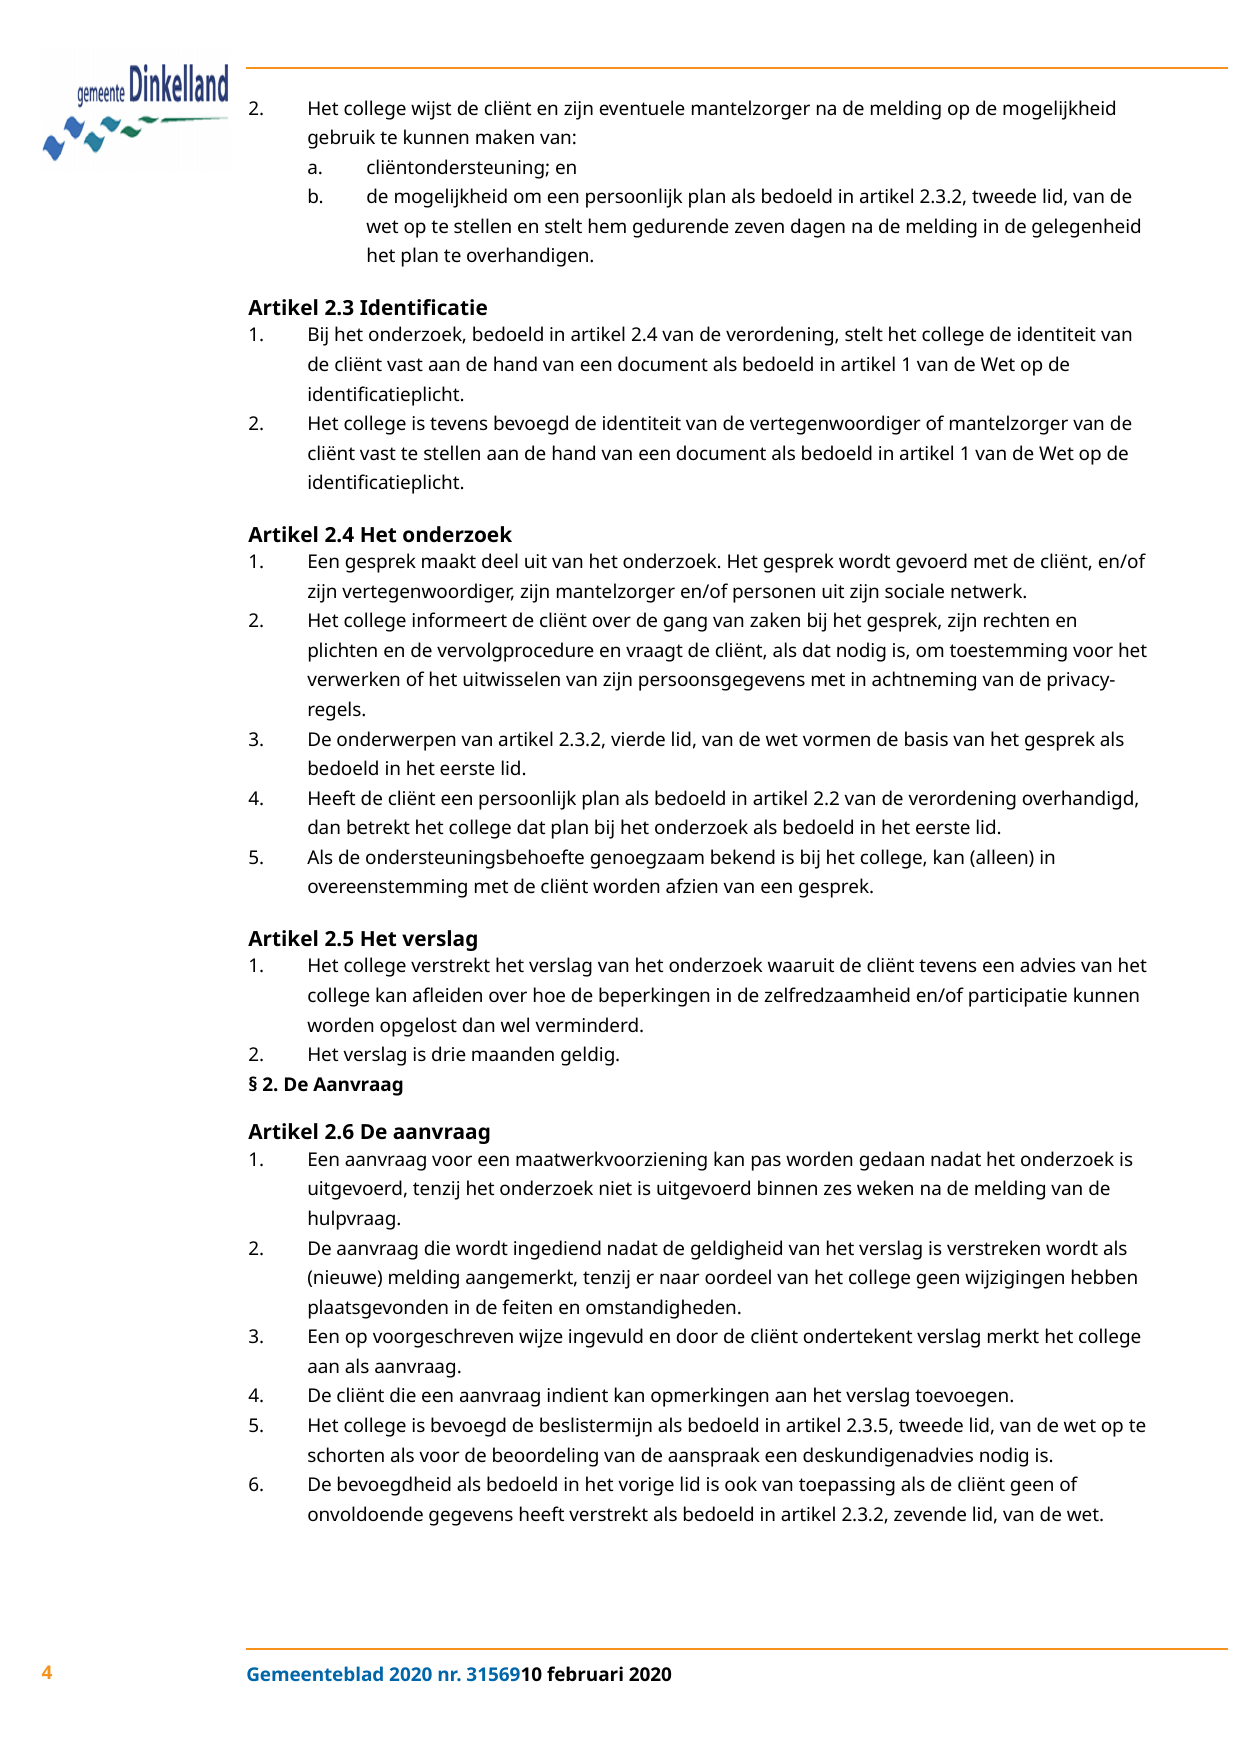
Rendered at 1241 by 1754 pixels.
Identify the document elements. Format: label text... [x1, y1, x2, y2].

list Het college wijst de cliënt en zijn eventuele mantelzorger na de melding op de mogelijkheid gebruik te kunnen maken van: [248, 95, 1152, 150]
text § 2. De Aanvraag [248, 1071, 1152, 1097]
list De cliënt die een aanvraag indient kan opmerkingen aan het verslag toevoegen. [248, 1383, 1152, 1408]
list Het college is tevens bevoegd de identiteit van de vertegenwoordiger of mantelzorger van de cliënt vast te stellen aan de hand van een document als bedoeld in artikel 1 van de Wet op de identificatieplicht. [248, 410, 1152, 495]
list Als de ondersteuningsbehoefte genoegzaam bekend is bij het college, kan (alleen) in overeenstemming met de cliënt worden afzien van een gesprek. [248, 844, 1152, 899]
list De onderwerpen van artikel 2.3.2, vierde lid, van de wet vormen de basis van het gesprek als bedoeld in het eerste lid. [248, 726, 1152, 781]
list Bij het onderzoek, bedoeld in artikel 2.4 van de verordening, stelt het college de identiteit van de cliënt vast aan de hand van een document als bedoeld in artikel 1 van de Wet op de identificatieplicht. [248, 322, 1152, 406]
list Het verslag is drie maanden geldig. [248, 1041, 1152, 1067]
list Het college informeert de cliënt over de gang van zaken bij het gesprek, zijn rechten en plichten en de vervolgprocedure en vraagt de cliënt, als dat nodig is, om toestemming voor het verwerken of het uitwisselen van zijn persoonsgegevens met in achtneming van de privacy-regels. [248, 607, 1152, 722]
list Het college is bevoegd de beslistermijn als bedoeld in artikel 2.3.5, tweede lid, van de wet op te schorten als voor de beoordeling van de aanspraak een deskundigenadvies nodig is. [248, 1412, 1152, 1467]
list De bevoegdheid als bedoeld in het vorige lid is ook van toepassing als de cliënt geen of onvoldoende gegevens heeft verstrekt als bedoeld in artikel 2.3.2, zevende lid, van de wet. [248, 1471, 1152, 1527]
list Een op voorgeschreven wijze ingevuld en door de cliënt ondertekent verslag merkt het college aan als aanvraag. [248, 1323, 1152, 1379]
text Artikel 2.5 Het verslag [248, 924, 1152, 953]
text Artikel 2.3 Identificatie [248, 293, 1152, 322]
list Heeft de cliënt een persoonlijk plan als bedoeld in artikel 2.2 van de verordening overhandigd, dan betrekt het college dat plan bij het onderzoek als bedoeld in het eerste lid. [248, 785, 1152, 840]
list Een gesprek maakt deel uit van het onderzoek. Het gesprek wordt gevoerd met de cliënt, en/of zijn vertegenwoordiger, zijn mantelzorger en/of personen uit zijn sociale netwerk. [248, 548, 1152, 604]
picture [41, 47, 231, 172]
list Het college verstrekt het verslag van het onderzoek waaruit de cliënt tevens een advies van het college kan afleiden over hoe de beperkingen in de zelfredzaamheid en/of participatie kunnen worden opgelost dan wel verminderd. [248, 953, 1152, 1037]
list De aanvraag die wordt ingediend nadat de geldigheid van het verslag is verstreken wordt als (nieuwe) melding aangemerkt, tenzij er naar oordeel van het college geen wijzigingen hebben plaatsgevonden in de feiten en omstandigheden. [248, 1235, 1152, 1319]
text Artikel 2.6 De aanvraag [248, 1117, 1152, 1146]
list cliëntondersteuning; en [307, 154, 1152, 180]
list de mogelijkheid om een persoonlijk plan als bedoeld in artikel 2.3.2, tweede lid, van de wet op te stellen en stelt hem gedurende zeven dagen na de melding in de gelegenheid het plan te overhandigen. [307, 183, 1152, 268]
text Artikel 2.4 Het onderzoek [248, 520, 1152, 548]
list Een aanvraag voor een maatwerkvoorziening kan pas worden gedaan nadat het onderzoek is uitgevoerd, tenzij het onderzoek niet is uitgevoerd binnen zes weken na de melding van de hulpvraag. [248, 1146, 1152, 1231]
